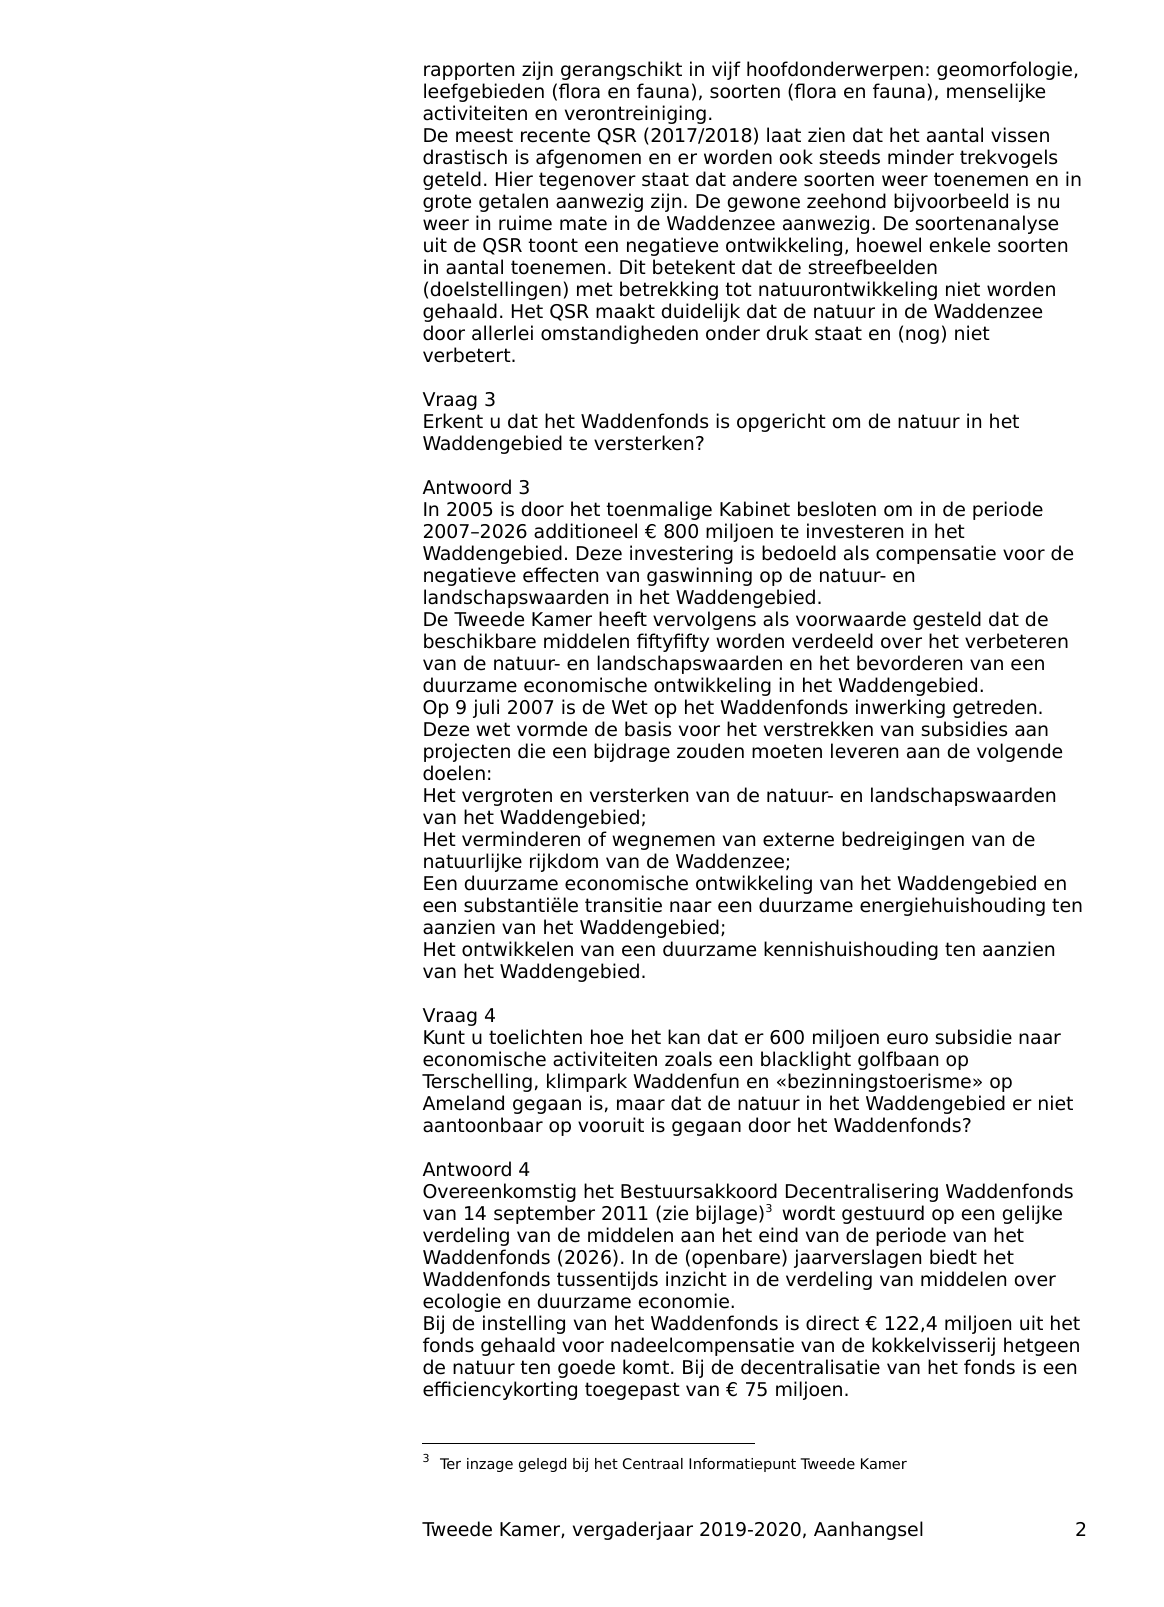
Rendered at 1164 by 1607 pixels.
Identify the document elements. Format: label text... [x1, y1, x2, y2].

text Overeenkomstig het Bestuursakkoord Decentralisering Waddenfonds van 14 september 2011 (zie bijlage) wordt gestuurd op een gelijke verdeling van de middelen aan het eind van de periode van het Waddenfonds (2026). In de (openbare) jaarverslagen biedt het Waddenfonds tussentijds inzicht in de verdeling van middelen over ecologie en duurzame economie. [422, 1181, 1087, 1313]
text Bij de instelling van het Waddenfonds is direct € 122,4 miljoen uit het fonds gehaald voor nadeelcompensatie van de kokkelvisserij hetgeen de natuur ten goede komt. Bij de decentralisatie van het fonds is een efficiencykorting toegepast van € 75 miljoen. [422, 1313, 1087, 1401]
text rapporten zijn gerangschikt in vijf hoofdonderwerpen: geomorfologie, leefgebieden (flora en fauna), soorten (flora en fauna), menselijke activiteiten en verontreiniging. [422, 59, 1087, 125]
text Erkent u dat het Waddenfonds is opgericht om de natuur in het Waddengebied te versterken? [422, 411, 1087, 455]
text Het ontwikkelen van een duurzame kennishuishouding ten aanzien van het Waddengebied. [422, 939, 1087, 983]
text Het verminderen of wegnemen van externe bedreigingen van de natuurlijke rijkdom van de Waddenzee; [422, 829, 1087, 873]
text Het vergroten en versterken van de natuur- en landschapswaarden van het Waddengebied; [422, 785, 1087, 829]
text Vraag 4 [422, 1005, 1087, 1027]
text Kunt u toelichten hoe het kan dat er 600 miljoen euro subsidie naar economische activiteiten zoals een blacklight golfbaan op Terschelling, klimpark Waddenfun en «bezinningstoerisme» op Ameland gegaan is, maar dat de natuur in het Waddengebied er niet aantoonbaar op vooruit is gegaan door het Waddenfonds? [422, 1027, 1087, 1137]
text Een duurzame economische ontwikkeling van het Waddengebied en een substantiële transitie naar een duurzame energiehuishouding ten aanzien van het Waddengebied; [422, 873, 1087, 939]
text De meest recente QSR (2017/2018) laat zien dat het aantal vissen drastisch is afgenomen en er worden ook steeds minder trekvogels geteld. Hier tegenover staat dat andere soorten weer toenemen en in grote getalen aanwezig zijn. De gewone zeehond bijvoorbeeld is nu weer in ruime mate in de Waddenzee aanwezig. De soortenanalyse uit de QSR toont een negatieve ontwikkeling, hoewel enkele soorten in aantal toenemen. Dit betekent dat de streefbeelden (doelstellingen) met betrekking tot natuurontwikkeling niet worden gehaald. Het QSR maakt duidelijk dat de natuur in de Waddenzee door allerlei omstandigheden onder druk staat en (nog) niet verbetert. [422, 125, 1087, 367]
text Op 9 juli 2007 is de Wet op het Waddenfonds inwerking getreden. Deze wet vormde de basis voor het verstrekken van subsidies aan projecten die een bijdrage zouden moeten leveren aan de volgende doelen: [422, 697, 1087, 785]
text Antwoord 4 [422, 1159, 1087, 1181]
text In 2005 is door het toenmalige Kabinet besloten om in de periode 2007–2026 additioneel € 800 miljoen te investeren in het Waddengebied. Deze investering is bedoeld als compensatie voor de negatieve effecten van gaswinning op de natuur- en landschapswaarden in het Waddengebied. [422, 499, 1087, 609]
text De Tweede Kamer heeft vervolgens als voorwaarde gesteld dat de beschikbare middelen fiftyfifty worden verdeeld over het verbeteren van de natuur- en landschapswaarden en het bevorderen van een duurzame economische ontwikkeling in het Waddengebied. [422, 609, 1087, 697]
text Antwoord 3 [422, 477, 1087, 499]
text Ter inzage gelegd bij het Centraal Informatiepunt Tweede Kamer [422, 1452, 1087, 1474]
text Vraag 3 [422, 389, 1087, 411]
